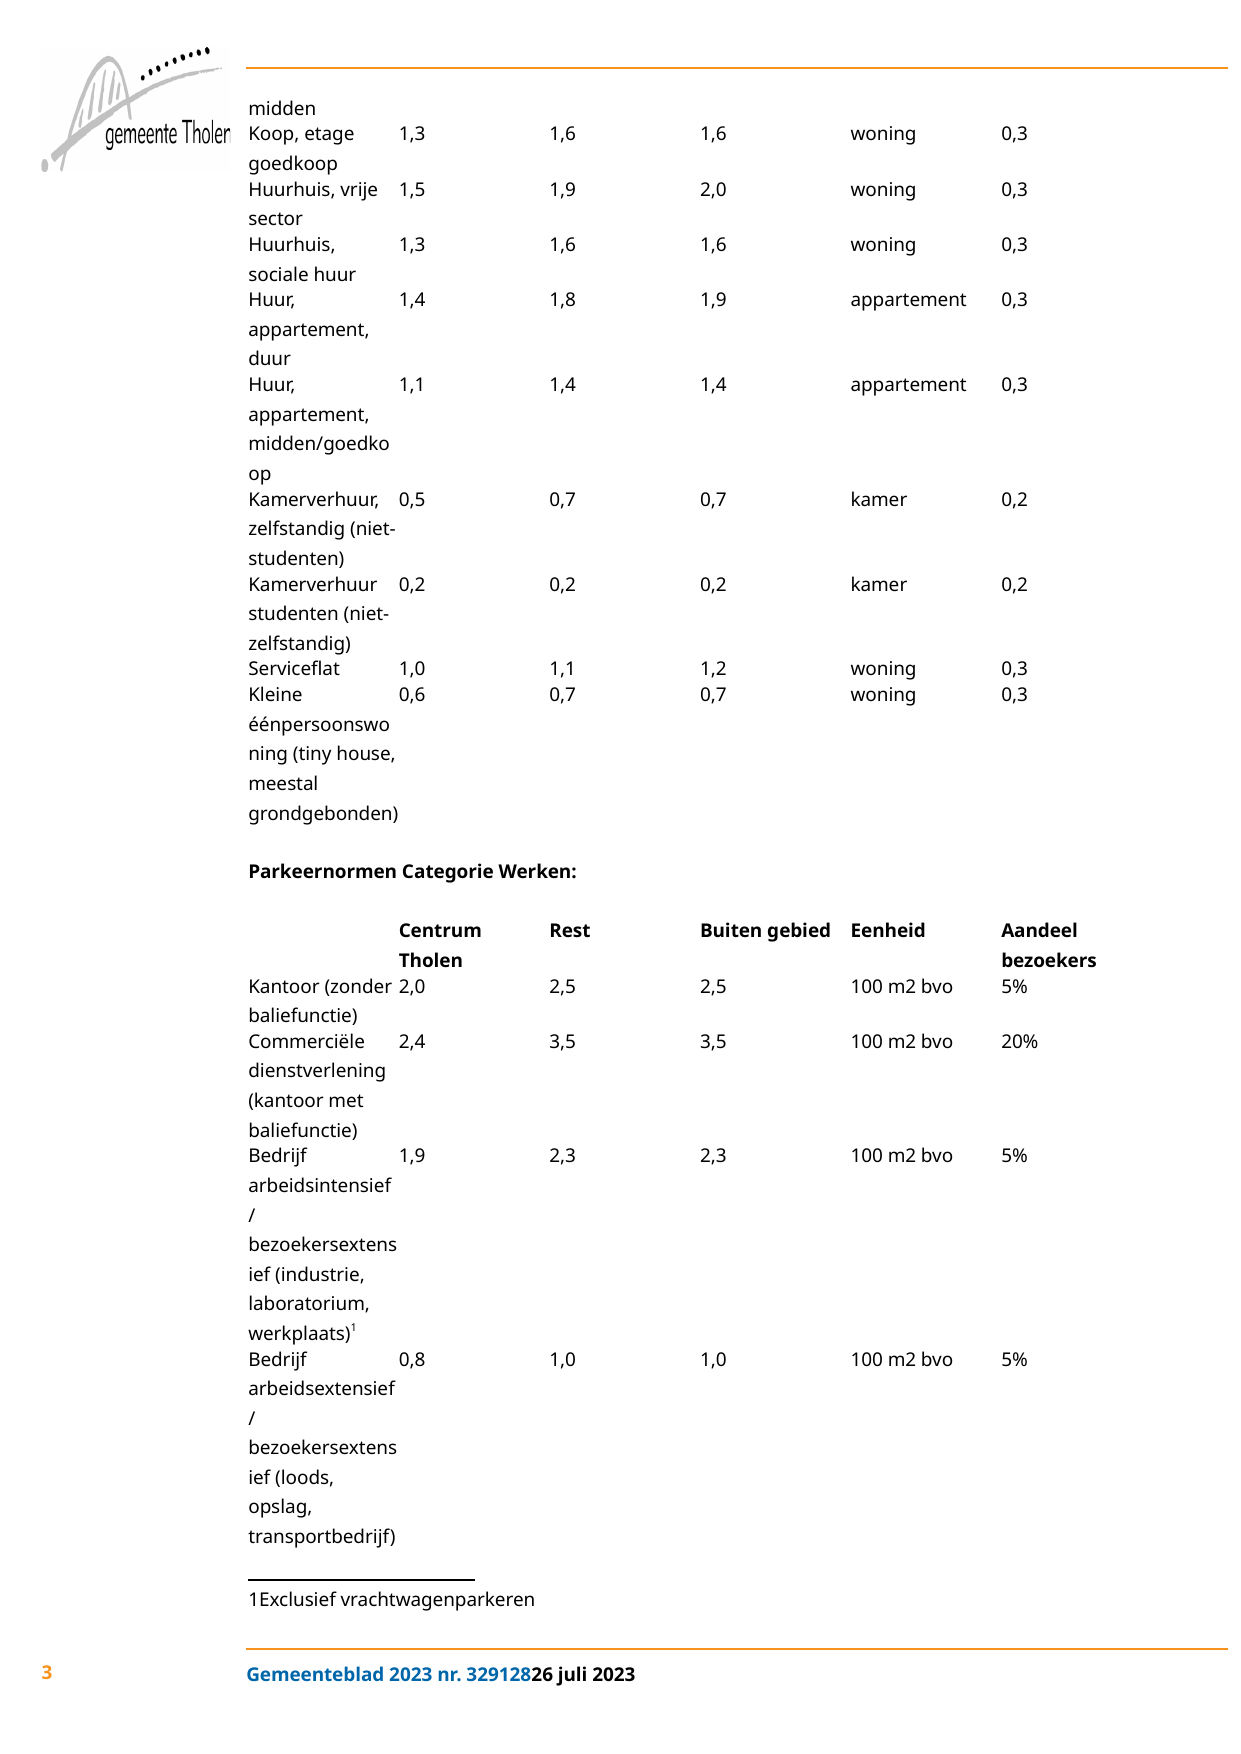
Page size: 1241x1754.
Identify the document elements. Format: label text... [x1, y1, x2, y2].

table_cell [850, 95, 1001, 121]
table_cell 3,5 [700, 1028, 850, 1143]
table_cell 0,3 [1001, 286, 1152, 371]
table_cell Huurhuis, sociale huur [248, 231, 398, 286]
table_cell 0,3 [1001, 121, 1152, 176]
table_header Aandeel bezoekers [1001, 918, 1152, 973]
table_cell Kamerverhuur studenten (niet-zelfstandig) [248, 571, 398, 656]
table_cell [399, 95, 549, 121]
table_cell 2,3 [549, 1143, 700, 1346]
table_cell 2,4 [399, 1028, 549, 1143]
table_cell Huur, appartement, duur [248, 286, 398, 371]
table_cell 1,3 [399, 231, 549, 286]
table_cell 1,0 [399, 656, 549, 681]
table_cell 1,6 [700, 121, 850, 176]
table_cell 0,7 [700, 486, 850, 571]
table_cell Bedrijf arbeidsextensief / bezoekersextensief (loods, opslag, transportbedrijf) [248, 1346, 398, 1549]
table_cell 100 m2 bvo [850, 1346, 1001, 1549]
table_cell 0,7 [700, 681, 850, 825]
table_cell 1,6 [700, 231, 850, 286]
table_cell 1,0 [549, 1346, 700, 1549]
table_header Buiten gebied [700, 918, 850, 973]
table_cell 1,1 [549, 656, 700, 681]
picture [41, 47, 231, 172]
table_cell 0,2 [1001, 571, 1152, 656]
table_cell 1,5 [399, 176, 549, 231]
table_cell Commerciële dienstverlening (kantoor met baliefunctie) [248, 1028, 398, 1143]
table_cell Kantoor (zonder baliefunctie) [248, 973, 398, 1028]
table_header Eenheid [850, 918, 1001, 973]
table_cell 0,2 [700, 571, 850, 656]
table_cell 0,5 [399, 486, 549, 571]
table_cell 2,5 [549, 973, 700, 1028]
table_cell [549, 95, 700, 121]
table_cell Huurhuis, vrije sector [248, 176, 398, 231]
table_cell 0,3 [1001, 681, 1152, 825]
table_cell 1,6 [549, 121, 700, 176]
table_cell woning [850, 681, 1001, 825]
table_cell 0,3 [1001, 371, 1152, 486]
table_cell woning [850, 121, 1001, 176]
table_cell appartement [850, 286, 1001, 371]
table_cell 1,4 [399, 286, 549, 371]
table_cell 1,9 [399, 1143, 549, 1346]
text Parkeernormen Categorie Werken: [248, 858, 1152, 884]
table_cell 1,9 [700, 286, 850, 371]
table_cell 2,3 [700, 1143, 850, 1346]
table_cell 0,3 [1001, 176, 1152, 231]
table_cell 1,2 [700, 656, 850, 681]
table_cell Kamerverhuur, zelfstandig (niet- studenten) [248, 486, 398, 571]
table_cell Kleine éénpersoonswoning (tiny house, meestal grondgebonden) [248, 681, 398, 825]
table_cell 0,8 [399, 1346, 549, 1549]
table_cell 0,3 [1001, 231, 1152, 286]
table_cell 5% [1001, 1143, 1152, 1346]
table_cell 2,0 [700, 176, 850, 231]
table_cell 1,6 [549, 231, 700, 286]
table_cell 0,7 [549, 486, 700, 571]
table_cell 0,3 [1001, 656, 1152, 681]
table_cell [1001, 95, 1152, 121]
table_header Rest [549, 918, 700, 973]
table_cell 0,2 [399, 571, 549, 656]
table_cell 2,5 [700, 973, 850, 1028]
table_cell midden [248, 95, 398, 121]
table_cell 0,7 [549, 681, 700, 825]
table_cell 0,2 [549, 571, 700, 656]
table_cell woning [850, 176, 1001, 231]
table_cell 1,1 [399, 371, 549, 486]
table_cell woning [850, 231, 1001, 286]
table_cell 100 m2 bvo [850, 973, 1001, 1028]
table_cell 5% [1001, 1346, 1152, 1549]
table_cell appartement [850, 371, 1001, 486]
table_header Centrum Tholen [399, 918, 549, 973]
table_cell 2,0 [399, 973, 549, 1028]
table_cell [700, 95, 850, 121]
table_cell Serviceflat [248, 656, 398, 681]
table_cell 1,4 [549, 371, 700, 486]
table_cell woning [850, 656, 1001, 681]
table_cell 1,0 [700, 1346, 850, 1549]
table_cell 100 m2 bvo [850, 1028, 1001, 1143]
table_cell 0,6 [399, 681, 549, 825]
table_cell Koop, etage goedkoop [248, 121, 398, 176]
table_cell Bedrijf arbeidsintensief / bezoekersextensief (industrie, laboratorium, werkplaats) [248, 1143, 398, 1346]
table_cell 1,9 [549, 176, 700, 231]
table_cell 100 m2 bvo [850, 1143, 1001, 1346]
table_cell 1,8 [549, 286, 700, 371]
table_cell 1,4 [700, 371, 850, 486]
table_cell kamer [850, 486, 1001, 571]
table_cell 1,3 [399, 121, 549, 176]
table_cell 0,2 [1001, 486, 1152, 571]
table_cell 3,5 [549, 1028, 700, 1143]
table_cell Huur, appartement, midden/goedkoop [248, 371, 398, 486]
table_cell kamer [850, 571, 1001, 656]
table_header [248, 918, 398, 973]
table_cell 20% [1001, 1028, 1152, 1143]
table_cell 5% [1001, 973, 1152, 1028]
